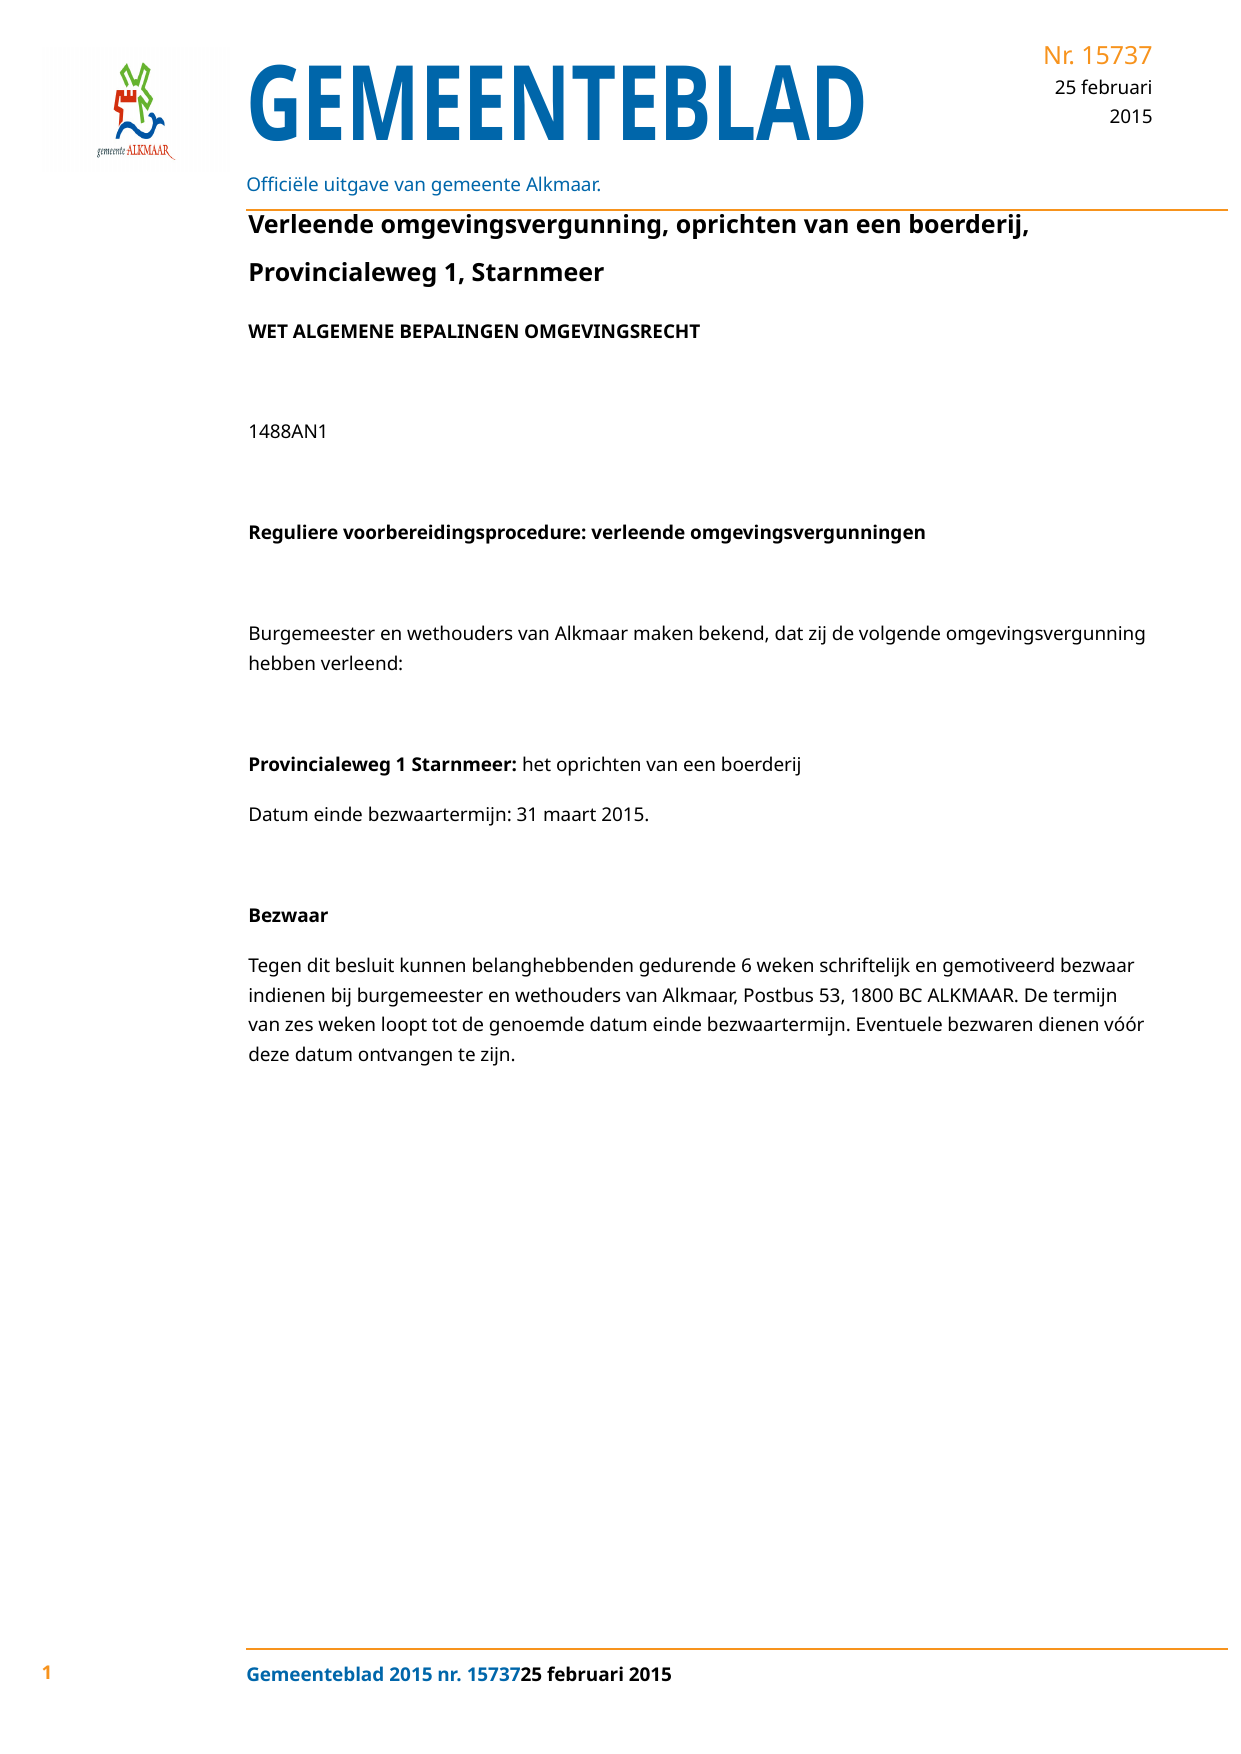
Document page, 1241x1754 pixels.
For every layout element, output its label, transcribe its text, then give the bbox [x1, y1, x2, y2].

text 1488AN1 [248, 419, 1152, 444]
text Verleende omgevingsvergunning, oprichten van een boerderij, Provincialeweg 1, Starnmeer [248, 211, 1152, 288]
text Provincialeweg 1 Starnmeer: het oprichten van een boerderij [248, 751, 1152, 777]
text Bezwaar [248, 902, 1152, 928]
text WET ALGEMENE BEPALINGEN OMGEVINGSRECHT [248, 318, 1152, 344]
picture [41, 47, 231, 172]
text Reguliere voorbereidingsprocedure: verleende omgevingsvergunningen [248, 519, 1152, 545]
text Datum einde bezwaartermijn: 31 maart 2015. [248, 801, 1152, 827]
text Burgemeester en wethouders van Alkmaar maken bekend, dat zij de volgende omgevingsvergunning hebben verleend: [248, 620, 1152, 676]
text Tegen dit besluit kunnen belanghebbenden gedurende 6 weken schriftelijk en gemotiveerd bezwaar indienen bij burgemeester en wethouders van Alkmaar, Postbus 53, 1800 BC ALKMAAR. De termijn van zes weken loopt tot de genoemde datum einde bezwaartermijn. Eventuele bezwaren dienen vóór deze datum ontvangen te zijn. [248, 952, 1152, 1067]
